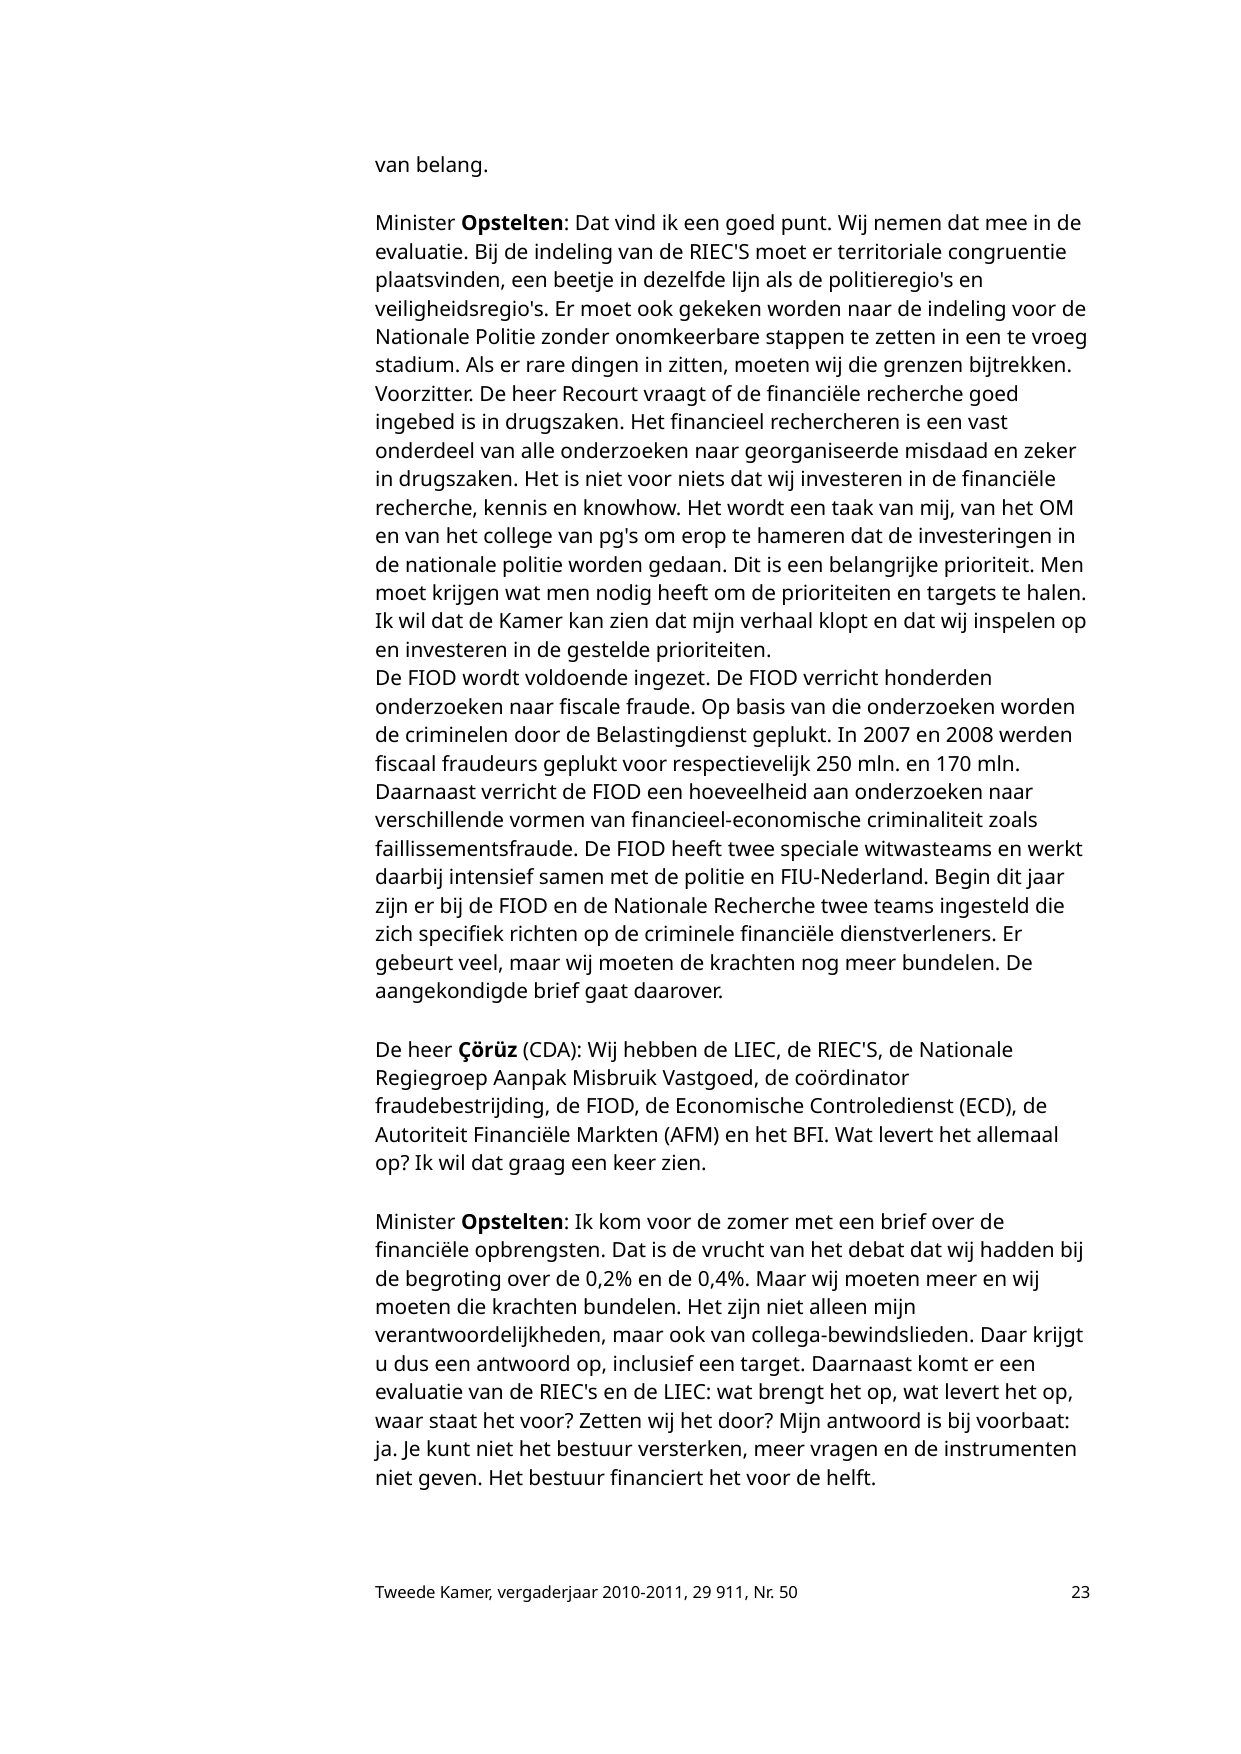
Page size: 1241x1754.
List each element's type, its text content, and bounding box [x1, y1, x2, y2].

text De FIOD wordt voldoende ingezet. De FIOD verricht honderden onderzoeken naar fiscale fraude. Op basis van die onderzoeken worden de criminelen door de Belastingdienst geplukt. In 2007 en 2008 werden fiscaal fraudeurs geplukt voor respectievelijk 250 mln. en 170 mln. Daarnaast verricht de FIOD een hoeveelheid aan onderzoeken naar verschillende vormen van financieel-economische criminaliteit zoals faillissementsfraude. De FIOD heeft twee speciale witwasteams en werkt daarbij intensief samen met de politie en FIU-Nederland. Begin dit jaar zijn er bij de FIOD en de Nationale Recherche twee teams ingesteld die zich specifiek richten op de criminele financiële dienstverleners. Er gebeurt veel, maar wij moeten de krachten nog meer bundelen. De aangekondigde brief gaat daarover. [375, 663, 1090, 1005]
text Voorzitter. De heer Recourt vraagt of de financiële recherche goed ingebed is in drugszaken. Het financieel rechercheren is een vast onderdeel van alle onderzoeken naar georganiseerde misdaad en zeker in drugszaken. Het is niet voor niets dat wij investeren in de financiële recherche, kennis en knowhow. Het wordt een taak van mij, van het OM en van het college van pg's om erop te hameren dat de investeringen in de nationale politie worden gedaan. Dit is een belangrijke prioriteit. Men moet krijgen wat men nodig heeft om de prioriteiten en targets te halen. Ik wil dat de Kamer kan zien dat mijn verhaal klopt en dat wij inspelen op en investeren in de gestelde prioriteiten. [375, 379, 1090, 663]
text Minister Opstelten: Ik kom voor de zomer met een brief over de financiële opbrengsten. Dat is de vrucht van het debat dat wij hadden bij de begroting over de 0,2% en de 0,4%. Maar wij moeten meer en wij moeten die krachten bundelen. Het zijn niet alleen mijn verantwoordelijkheden, maar ook van collega-bewindslieden. Daar krijgt u dus een antwoord op, inclusief een target. Daarnaast komt er een evaluatie van de RIEC's en de LIEC: wat brengt het op, wat levert het op, waar staat het voor? Zetten wij het door? Mijn antwoord is bij voorbaat: ja. Je kunt niet het bestuur versterken, meer vragen en de instrumenten niet geven. Het bestuur financiert het voor de helft. [375, 1207, 1090, 1491]
text Minister Opstelten: Dat vind ik een goed punt. Wij nemen dat mee in de evaluatie. Bij de indeling van de RIEC'S moet er territoriale congruentie plaatsvinden, een beetje in dezelfde lijn als de politieregio's en veiligheidsregio's. Er moet ook gekeken worden naar de indeling voor de Nationale Politie zonder onomkeerbare stappen te zetten in een te vroeg stadium. Als er rare dingen in zitten, moeten wij die grenzen bijtrekken. [375, 208, 1090, 379]
text De heer Çörüz (CDA): Wij hebben de LIEC, de RIEC'S, de Nationale Regiegroep Aanpak Misbruik Vastgoed, de coördinator fraudebestrijding, de FIOD, de Economische Controledienst (ECD), de Autoriteit Financiële Markten (AFM) en het BFI. Wat levert het allemaal op? Ik wil dat graag een keer zien. [375, 1035, 1090, 1177]
text van belang. [375, 150, 1090, 178]
